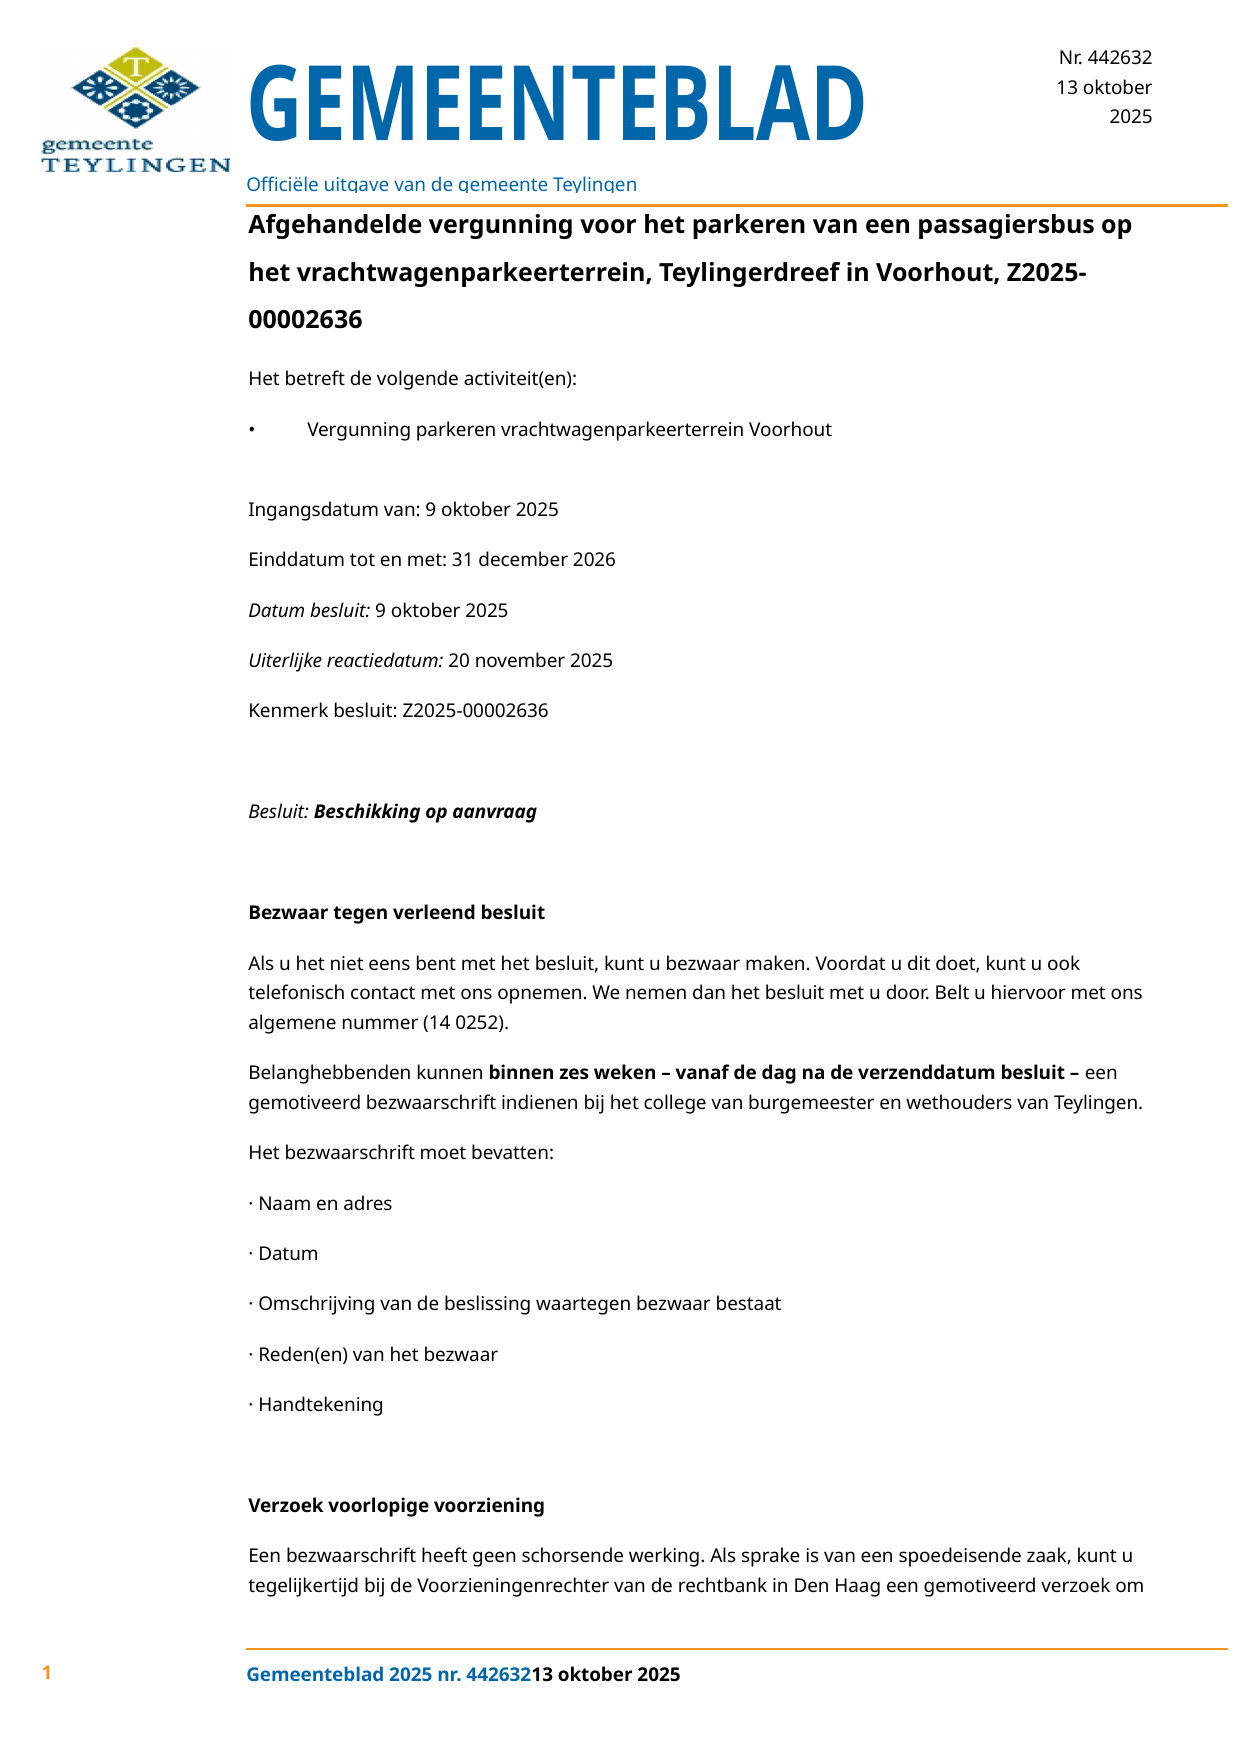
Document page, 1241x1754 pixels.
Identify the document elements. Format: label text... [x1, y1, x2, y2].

text Belanghebbenden kunnen binnen zes weken – vanaf de dag na de verzenddatum besluit – een gemotiveerd bezwaarschrift indienen bij het college van burgemeester en wethouders van Teylingen. [248, 1059, 1152, 1114]
text Bezwaar tegen verleend besluit [248, 899, 1152, 925]
text Ingangsdatum van: 9 oktober 2025 [248, 496, 1152, 522]
list Vergunning parkeren vrachtwagenparkeerterrein Voorhout [248, 416, 1152, 442]
text Besluit: Beschikking op aanvraag [248, 798, 1152, 824]
text Afgehandelde vergunning voor het parkeren van een passagiersbus op het vrachtwagenparkeerterrein, Teylingerdreef in Voorhout, Z2025-00002636 [248, 207, 1152, 336]
text · Datum [248, 1240, 1152, 1266]
text Datum besluit: 9 oktober 2025 [248, 597, 1152, 622]
text · Omschrijving van de beslissing waartegen bezwaar bestaat [248, 1291, 1152, 1316]
text · Reden(en) van het bezwaar [248, 1341, 1152, 1367]
text · Handtekening [248, 1391, 1152, 1417]
text · Naam en adres [248, 1190, 1152, 1215]
text Einddatum tot en met: 31 december 2026 [248, 546, 1152, 572]
text Het bezwaarschrift moet bevatten: [248, 1139, 1152, 1165]
text Een bezwaarschrift heeft geen schorsende werking. Als sprake is van een spoedeisende zaak, kunt u tegelijkertijd bij de Voorzieningenrechter van de rechtbank in Den Haag een gemotiveerd verzoek om [248, 1543, 1152, 1598]
text Verzoek voorlopige voorziening [248, 1492, 1152, 1518]
picture [41, 47, 231, 172]
text Uiterlijke reactiedatum: 20 november 2025 [248, 647, 1152, 673]
text Als u het niet eens bent met het besluit, kunt u bezwaar maken. Voordat u dit doet, kunt u ook telefonisch contact met ons opnemen. We nemen dan het besluit met u door. Belt u hiervoor met ons algemene nummer (14 0252). [248, 950, 1152, 1034]
text Het betreft de volgende activiteit(en): [248, 366, 1152, 391]
text Kenmerk besluit: Z2025-00002636 [248, 698, 1152, 723]
